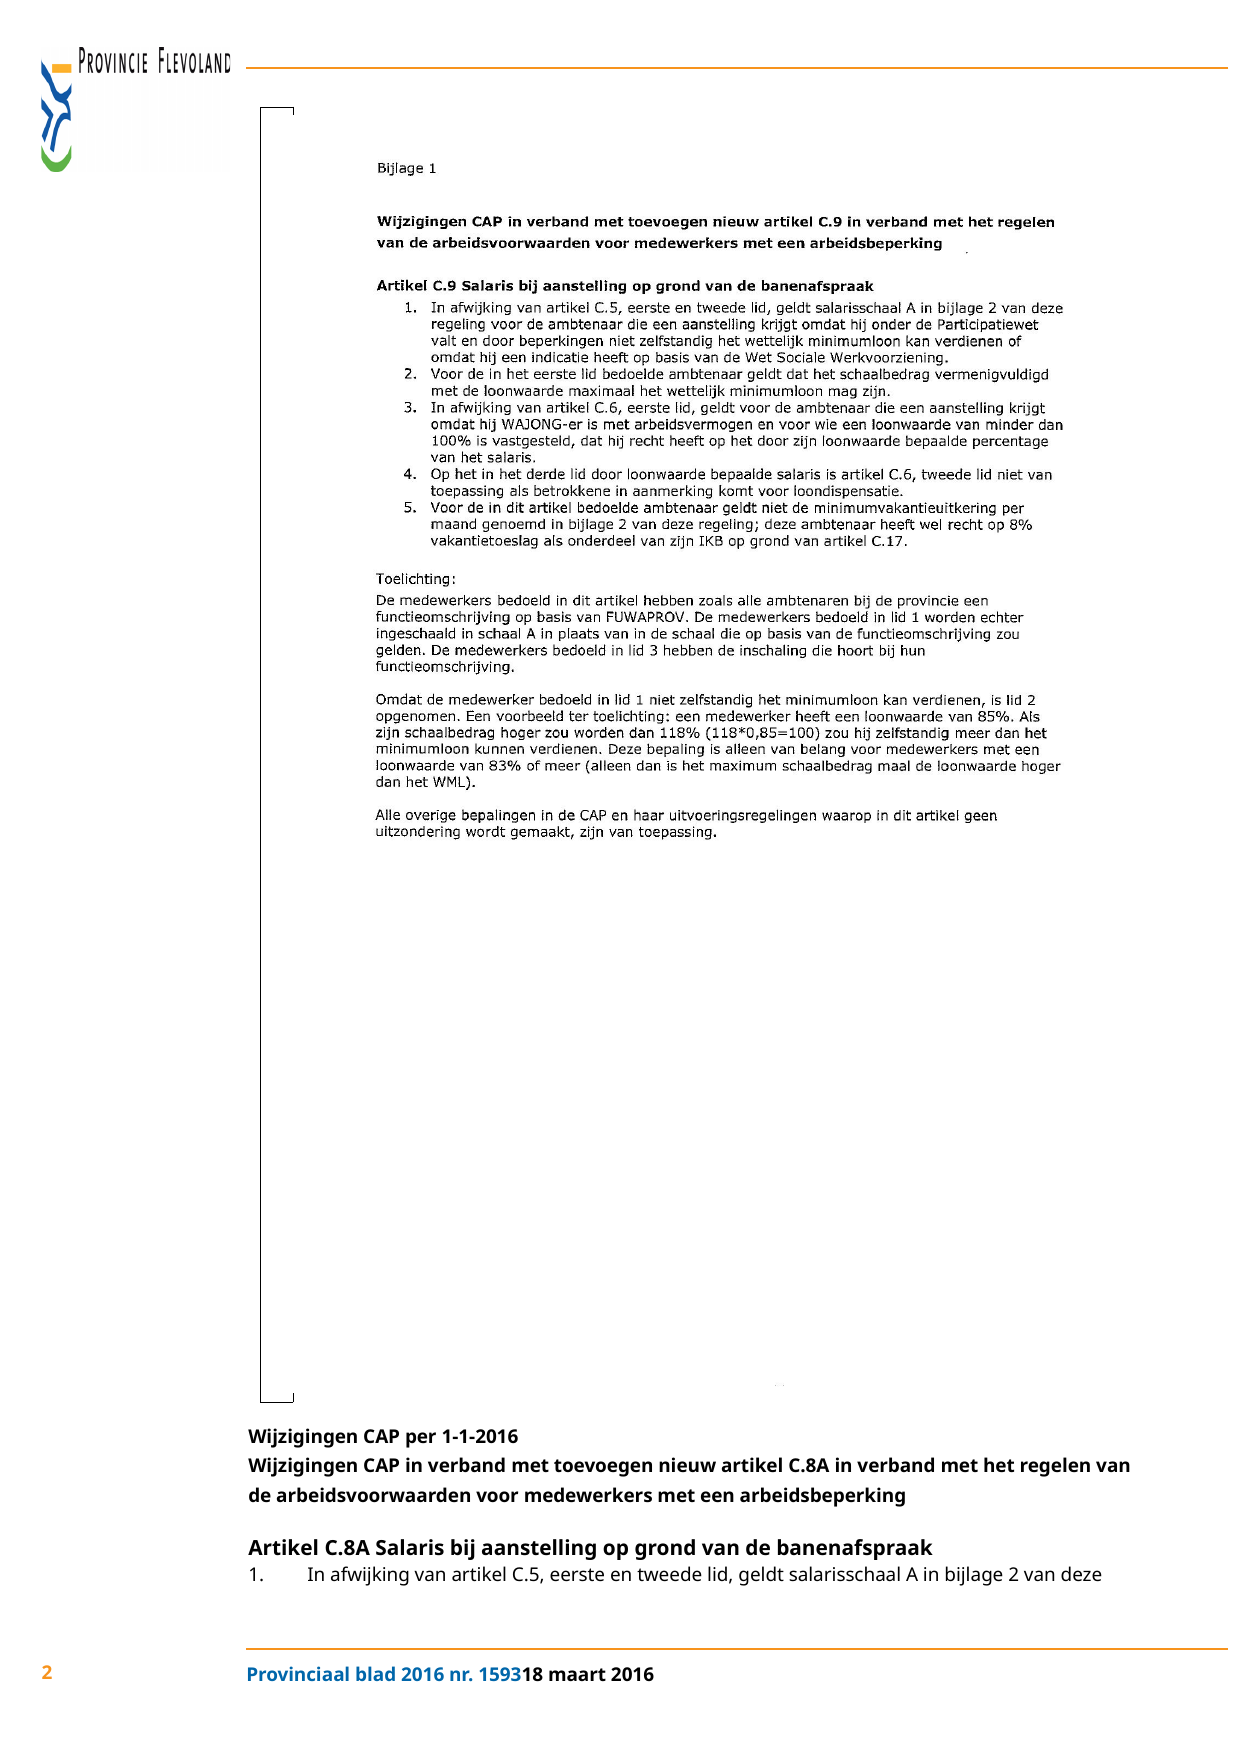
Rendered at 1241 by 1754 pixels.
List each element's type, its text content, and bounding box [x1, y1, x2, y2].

text Wijzigingen CAP per 1-1-2016 [248, 1423, 1152, 1449]
text Wijzigingen CAP in verband met toevoegen nieuw artikel C.8A in verband met het regelen van de arbeidsvoorwaarden voor medewerkers met een arbeidsbeperking [248, 1453, 1152, 1508]
text Artikel C.8A Salaris bij aanstelling op grond van de banenafspraak [248, 1533, 1152, 1561]
list In afwijking van artikel C.5, eerste en tweede lid, geldt salarisschaal A in bijlage 2 van deze [248, 1561, 1152, 1587]
picture [41, 47, 231, 172]
picture [268, 115, 1173, 1393]
